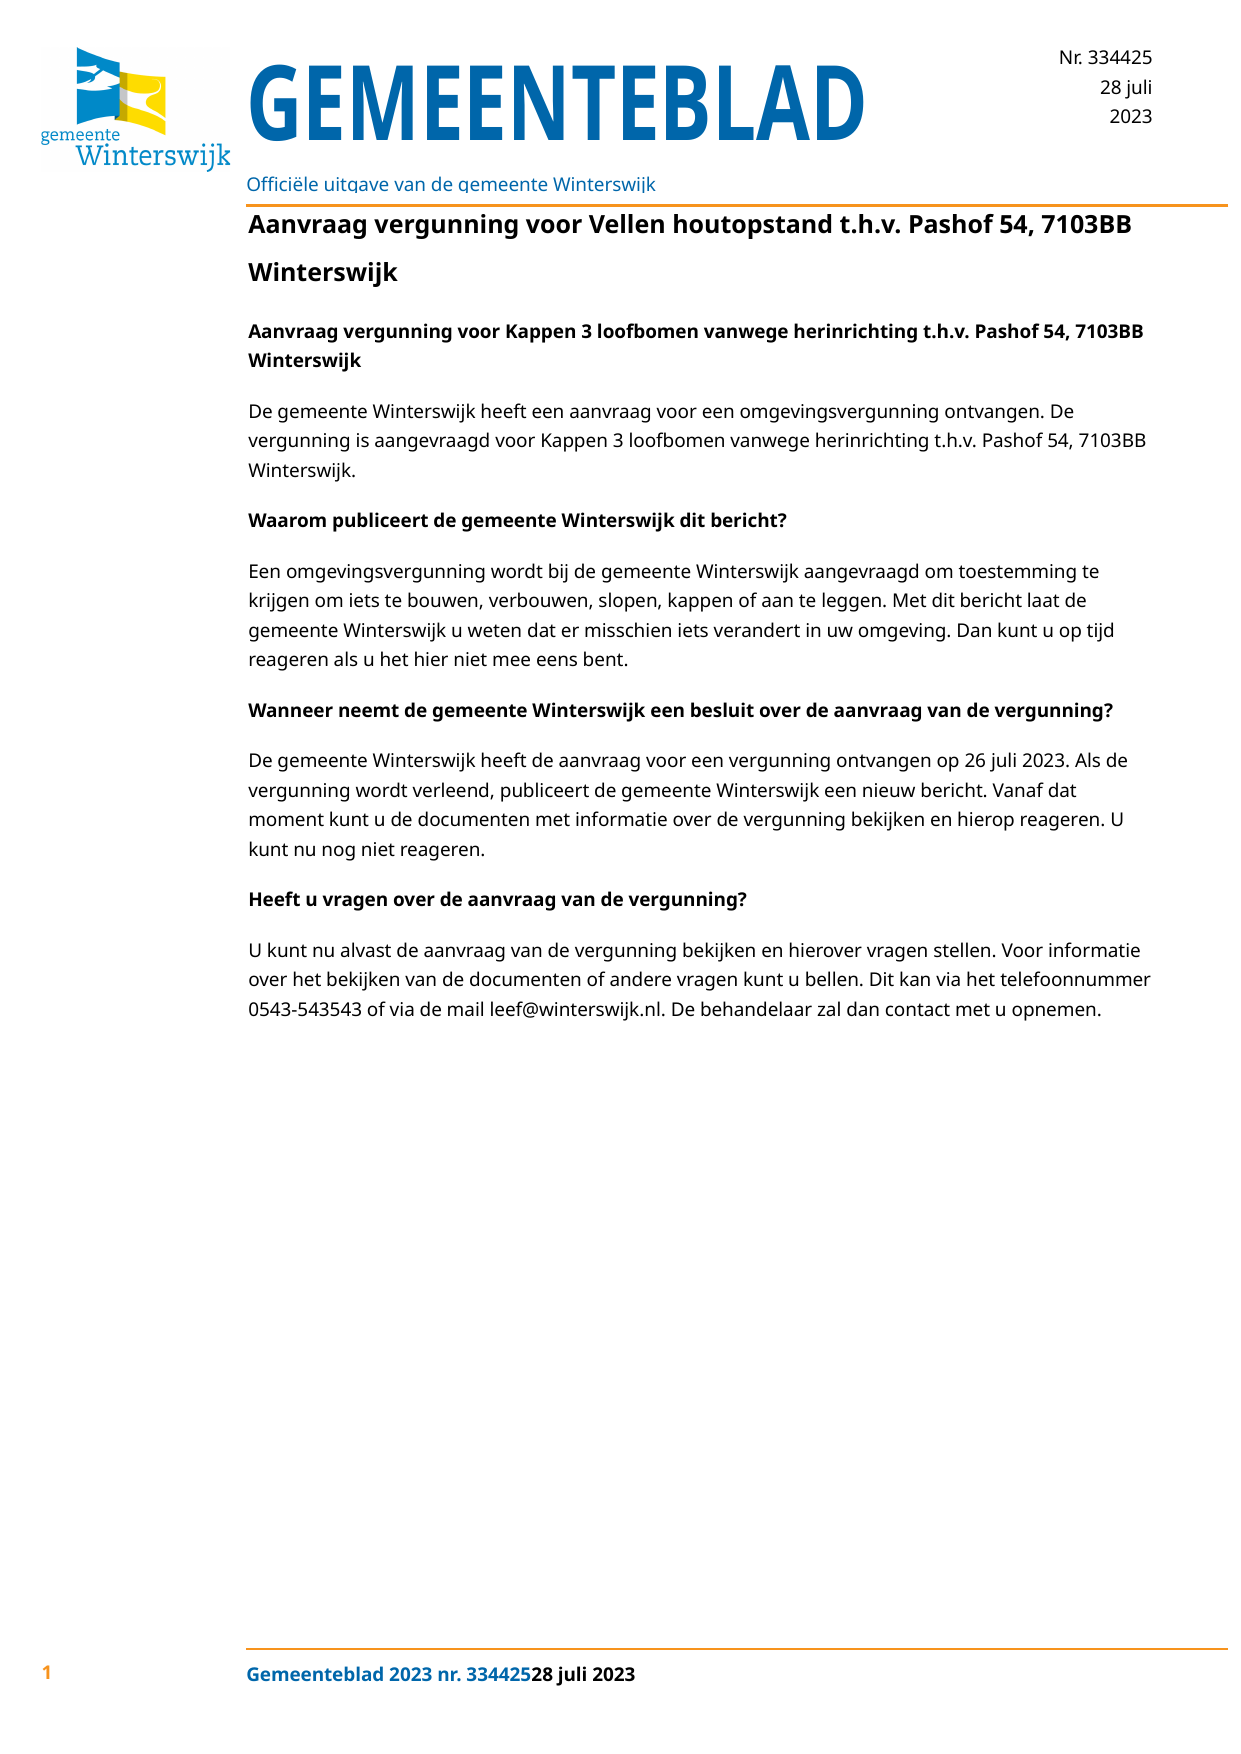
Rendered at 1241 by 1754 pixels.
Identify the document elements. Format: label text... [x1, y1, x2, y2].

text Aanvraag vergunning voor Vellen houtopstand t.h.v. Pashof 54, 7103BB Winterswijk [248, 207, 1152, 288]
text Wanneer neemt de gemeente Winterswijk een besluit over de aanvraag van de vergunning? [248, 697, 1152, 723]
text De gemeente Winterswijk heeft de aanvraag voor een vergunning ontvangen op 26 juli 2023. Als de vergunning wordt verleend, publiceert de gemeente Winterswijk een nieuw bericht. Vanaf dat moment kunt u de documenten met informatie over de vergunning bekijken en hierop reageren. U kunt nu nog niet reageren. [248, 747, 1152, 862]
text U kunt nu alvast de aanvraag van de vergunning bekijken en hierover vragen stellen. Voor informatie over het bekijken van de documenten of andere vragen kunt u bellen. Dit kan via het telefoonnummer 0543-543543 of via de mail leef@winterswijk.nl. De behandelaar zal dan contact met u opnemen. [248, 937, 1152, 1022]
picture [41, 47, 231, 172]
text Aanvraag vergunning voor Kappen 3 loofbomen vanwege herinrichting t.h.v. Pashof 54, 7103BB Winterswijk [248, 318, 1152, 373]
text De gemeente Winterswijk heeft een aanvraag voor een omgevingsvergunning ontvangen. De vergunning is aangevraagd voor Kappen 3 loofbomen vanwege herinrichting t.h.v. Pashof 54, 7103BB Winterswijk. [248, 398, 1152, 483]
picture [225, 153, 231, 162]
text Een omgevingsvergunning wordt bij de gemeente Winterswijk aangevraagd om toestemming te krijgen om iets te bouwen, verbouwen, slopen, kappen of aan te leggen. Met dit bericht laat de gemeente Winterswijk u weten dat er misschien iets verandert in uw omgeving. Dan kunt u op tijd reageren als u het hier niet mee eens bent. [248, 558, 1152, 672]
text Heeft u vragen over de aanvraag van de vergunning? [248, 887, 1152, 912]
text Waarom publiceert de gemeente Winterswijk dit bericht? [248, 507, 1152, 533]
